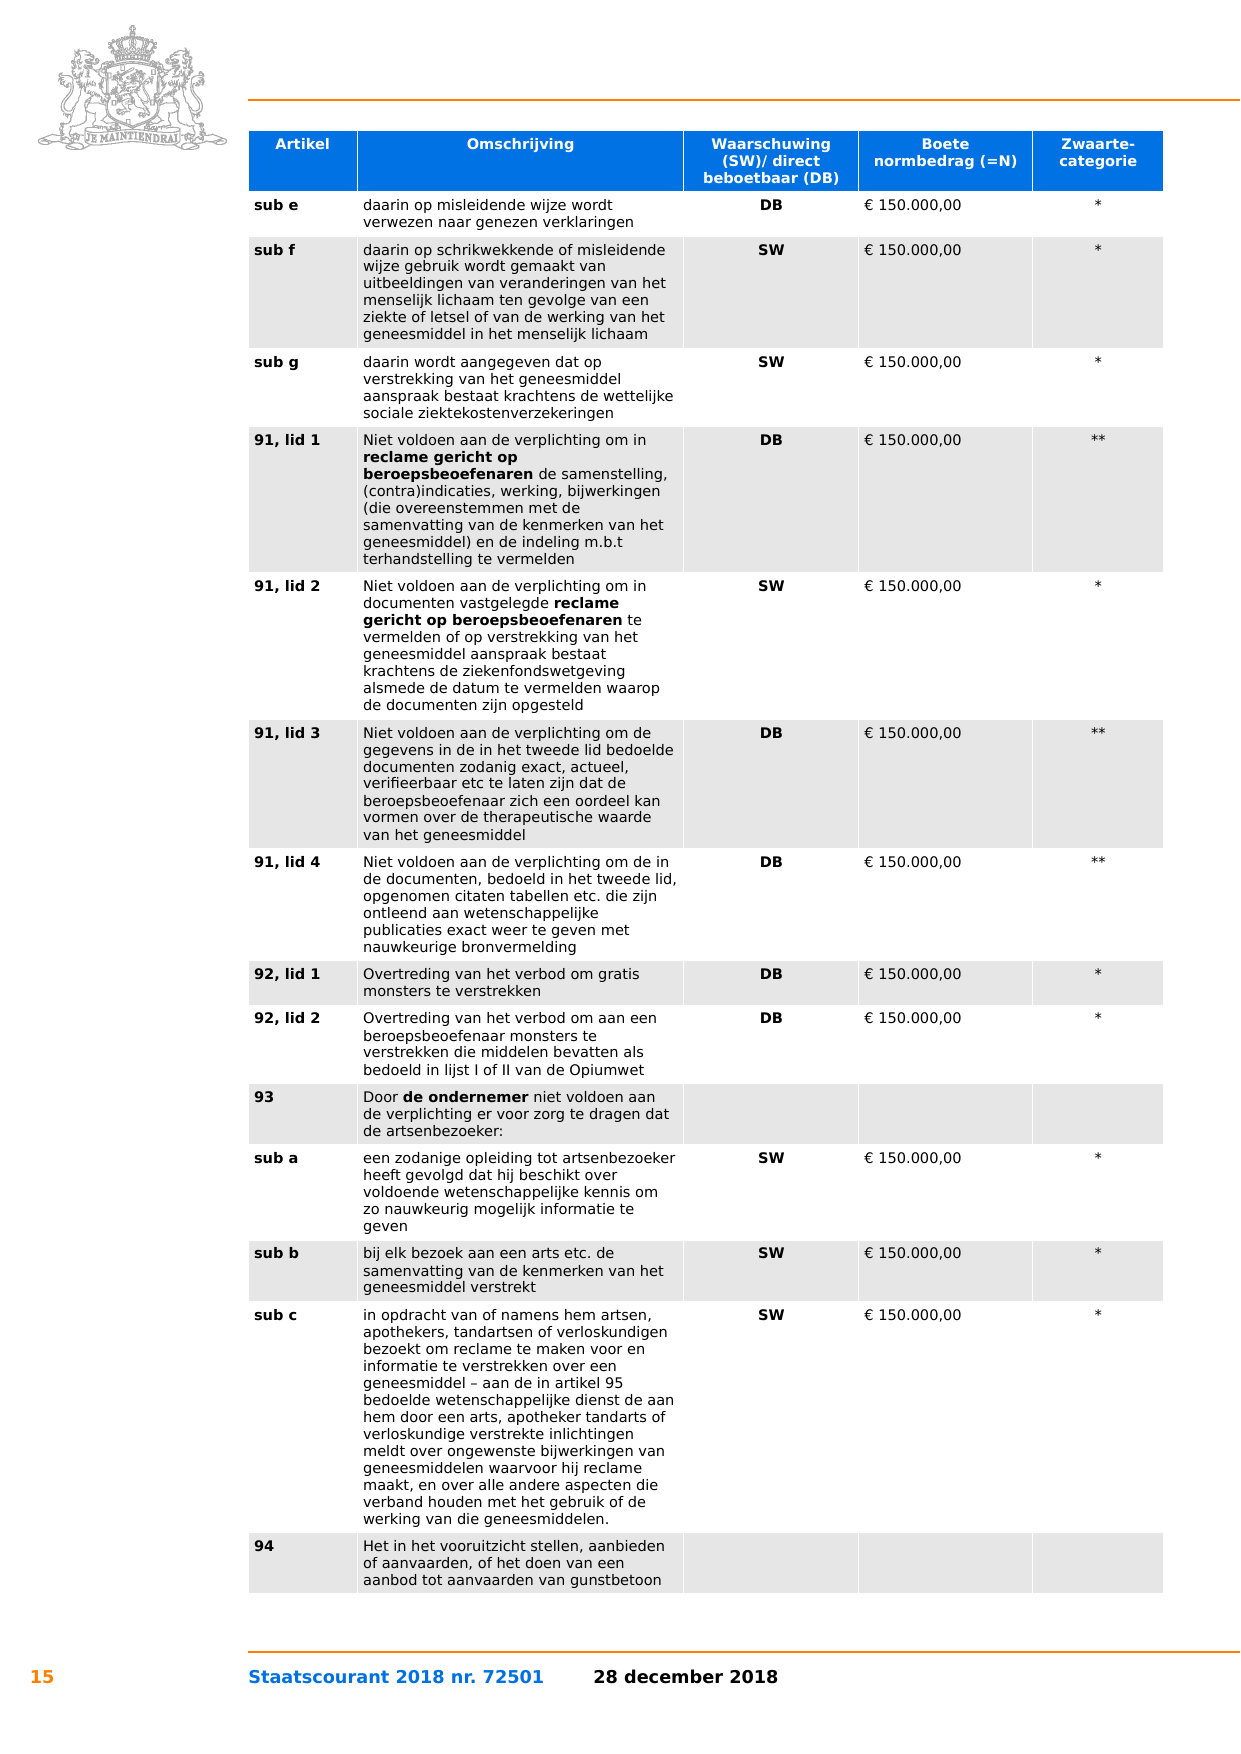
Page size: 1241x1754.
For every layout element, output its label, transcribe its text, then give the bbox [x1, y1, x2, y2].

table_cell * [1033, 574, 1163, 719]
table_cell € 150.000,00 [859, 961, 1032, 1005]
table_cell sub a [249, 1145, 357, 1240]
table_cell Het in het vooruitzicht stellen, aanbieden of aanvaarden, of het doen van een aanbod tot aanvaarden van gunstbetoon [358, 1533, 683, 1593]
table_cell sub c [249, 1302, 357, 1532]
table_cell € 150.000,00 [859, 1241, 1032, 1301]
table_cell [859, 1533, 1032, 1593]
picture [38, 25, 227, 150]
table_cell daarin op schrikwekkende of misleidende wijze gebruik wordt gemaakt van uitbeeldingen van veranderingen van het menselijk lichaam ten gevolge van een ziekte of letsel of van de werking van het geneesmiddel in het menselijk lichaam [358, 237, 683, 348]
table_cell Niet voldoen aan de verplichting om in documenten vastgelegde reclame gericht op beroepsbeoefenaren te vermelden of op verstrekking van het geneesmiddel aanspraak bestaat krachtens de ziekenfondswetgeving alsmede de datum te vermelden waarop de documenten zijn opgesteld [358, 574, 683, 719]
table_cell 91, lid 3 [249, 720, 357, 848]
table_cell SW [684, 574, 858, 719]
table_cell [859, 1084, 1032, 1144]
table_cell Overtreding van het verbod om gratis monsters te verstrekken [358, 961, 683, 1005]
table_cell € 150.000,00 [859, 237, 1032, 348]
table_cell SW [684, 1145, 858, 1240]
table_cell [1033, 1084, 1163, 1144]
table_cell * [1033, 1145, 1163, 1240]
table_cell SW [684, 237, 858, 348]
table_cell 94 [249, 1533, 357, 1593]
table_cell bij elk bezoek aan een arts etc. de samenvatting van de kenmerken van het geneesmiddel verstrekt [358, 1241, 683, 1301]
table_cell 93 [249, 1084, 357, 1144]
table_cell * [1033, 349, 1163, 426]
table_cell ** [1033, 720, 1163, 848]
table_cell 92, lid 2 [249, 1006, 357, 1083]
table_cell [1033, 1533, 1163, 1593]
table_cell in opdracht van of namens hem artsen, apothekers, tandartsen of verloskundigen bezoekt om reclame te maken voor en informatie te verstrekken over een geneesmiddel – aan de in artikel 95 bedoelde wetenschappelijke dienst de aan hem door een arts, apotheker tandarts of verloskundige verstrekte inlichtingen meldt over ongewenste bijwerkingen van geneesmiddelen waarvoor hij reclame maakt, en over alle andere aspecten die verband houden met het gebruik of de werking van die geneesmiddelen. [358, 1302, 683, 1532]
table_cell * [1033, 1302, 1163, 1532]
table_cell € 150.000,00 [859, 1302, 1032, 1532]
table_cell [684, 1084, 858, 1144]
table_cell 91, lid 2 [249, 574, 357, 719]
table_cell * [1033, 1241, 1163, 1301]
table_cell € 150.000,00 [859, 574, 1032, 719]
table_cell * [1033, 1006, 1163, 1083]
table_cell ** [1033, 427, 1163, 572]
table_cell * [1033, 237, 1163, 348]
table_cell € 150.000,00 [859, 427, 1032, 572]
table_cell DB [684, 849, 858, 960]
table_cell * [1033, 192, 1163, 236]
table_cell SW [684, 1241, 858, 1301]
table_cell SW [684, 349, 858, 426]
table_cell [684, 1533, 858, 1593]
table_cell Niet voldoen aan de verplichting om in reclame gericht op beroepsbeoefenaren de samenstelling, (contra)indicaties, werking, bijwerkingen (die overeenstemmen met de samenvatting van de kenmerken van het geneesmiddel) en de indeling m.b.t terhandstelling te vermelden [358, 427, 683, 572]
table_cell SW [684, 1302, 858, 1532]
table_header Omschrijving [358, 131, 683, 191]
table_cell € 150.000,00 [859, 849, 1032, 960]
table_cell € 150.000,00 [859, 349, 1032, 426]
table_header Zwaarte-categorie [1033, 131, 1163, 191]
table_cell DB [684, 1006, 858, 1083]
table_header Waarschuwing (SW)/ direct beboetbaar (DB) [684, 131, 858, 191]
table_cell sub g [249, 349, 357, 426]
table_cell sub f [249, 237, 357, 348]
table_cell ** [1033, 849, 1163, 960]
table_cell 91, lid 1 [249, 427, 357, 572]
table_cell Niet voldoen aan de verplichting om de gegevens in de in het tweede lid bedoelde documenten zodanig exact, actueel, verifieerbaar etc te laten zijn dat de beroepsbeoefenaar zich een oordeel kan vormen over de therapeutische waarde van het geneesmiddel [358, 720, 683, 848]
table_cell sub b [249, 1241, 357, 1301]
table_cell daarin wordt aangegeven dat op verstrekking van het geneesmiddel aanspraak bestaat krachtens de wettelijke sociale ziektekostenverzekeringen [358, 349, 683, 426]
table_cell DB [684, 427, 858, 572]
table_cell DB [684, 192, 858, 236]
table_cell Overtreding van het verbod om aan een beroepsbeoefenaar monsters te verstrekken die middelen bevatten als bedoeld in lijst I of II van de Opiumwet [358, 1006, 683, 1083]
table_cell DB [684, 720, 858, 848]
table_cell Niet voldoen aan de verplichting om de in de documenten, bedoeld in het tweede lid, opgenomen citaten tabellen etc. die zijn ontleend aan wetenschappelijke publicaties exact weer te geven met nauwkeurige bronvermelding [358, 849, 683, 960]
table_cell daarin op misleidende wijze wordt verwezen naar genezen verklaringen [358, 192, 683, 236]
table_cell € 150.000,00 [859, 720, 1032, 848]
table_header Artikel [249, 131, 357, 191]
table_cell 91, lid 4 [249, 849, 357, 960]
table_cell € 150.000,00 [859, 1006, 1032, 1083]
table_cell * [1033, 961, 1163, 1005]
table_cell € 150.000,00 [859, 192, 1032, 236]
table_cell € 150.000,00 [859, 1145, 1032, 1240]
table_cell sub e [249, 192, 357, 236]
table_cell 92, lid 1 [249, 961, 357, 1005]
table_cell DB [684, 961, 858, 1005]
table_cell Door de ondernemer niet voldoen aan de verplichting er voor zorg te dragen dat de artsenbezoeker: [358, 1084, 683, 1144]
table_cell een zodanige opleiding tot artsenbezoeker heeft gevolgd dat hij beschikt over voldoende wetenschappelijke kennis om zo nauwkeurig mogelijk informatie te geven [358, 1145, 683, 1240]
table_header Boete normbedrag (=N) [859, 131, 1032, 191]
